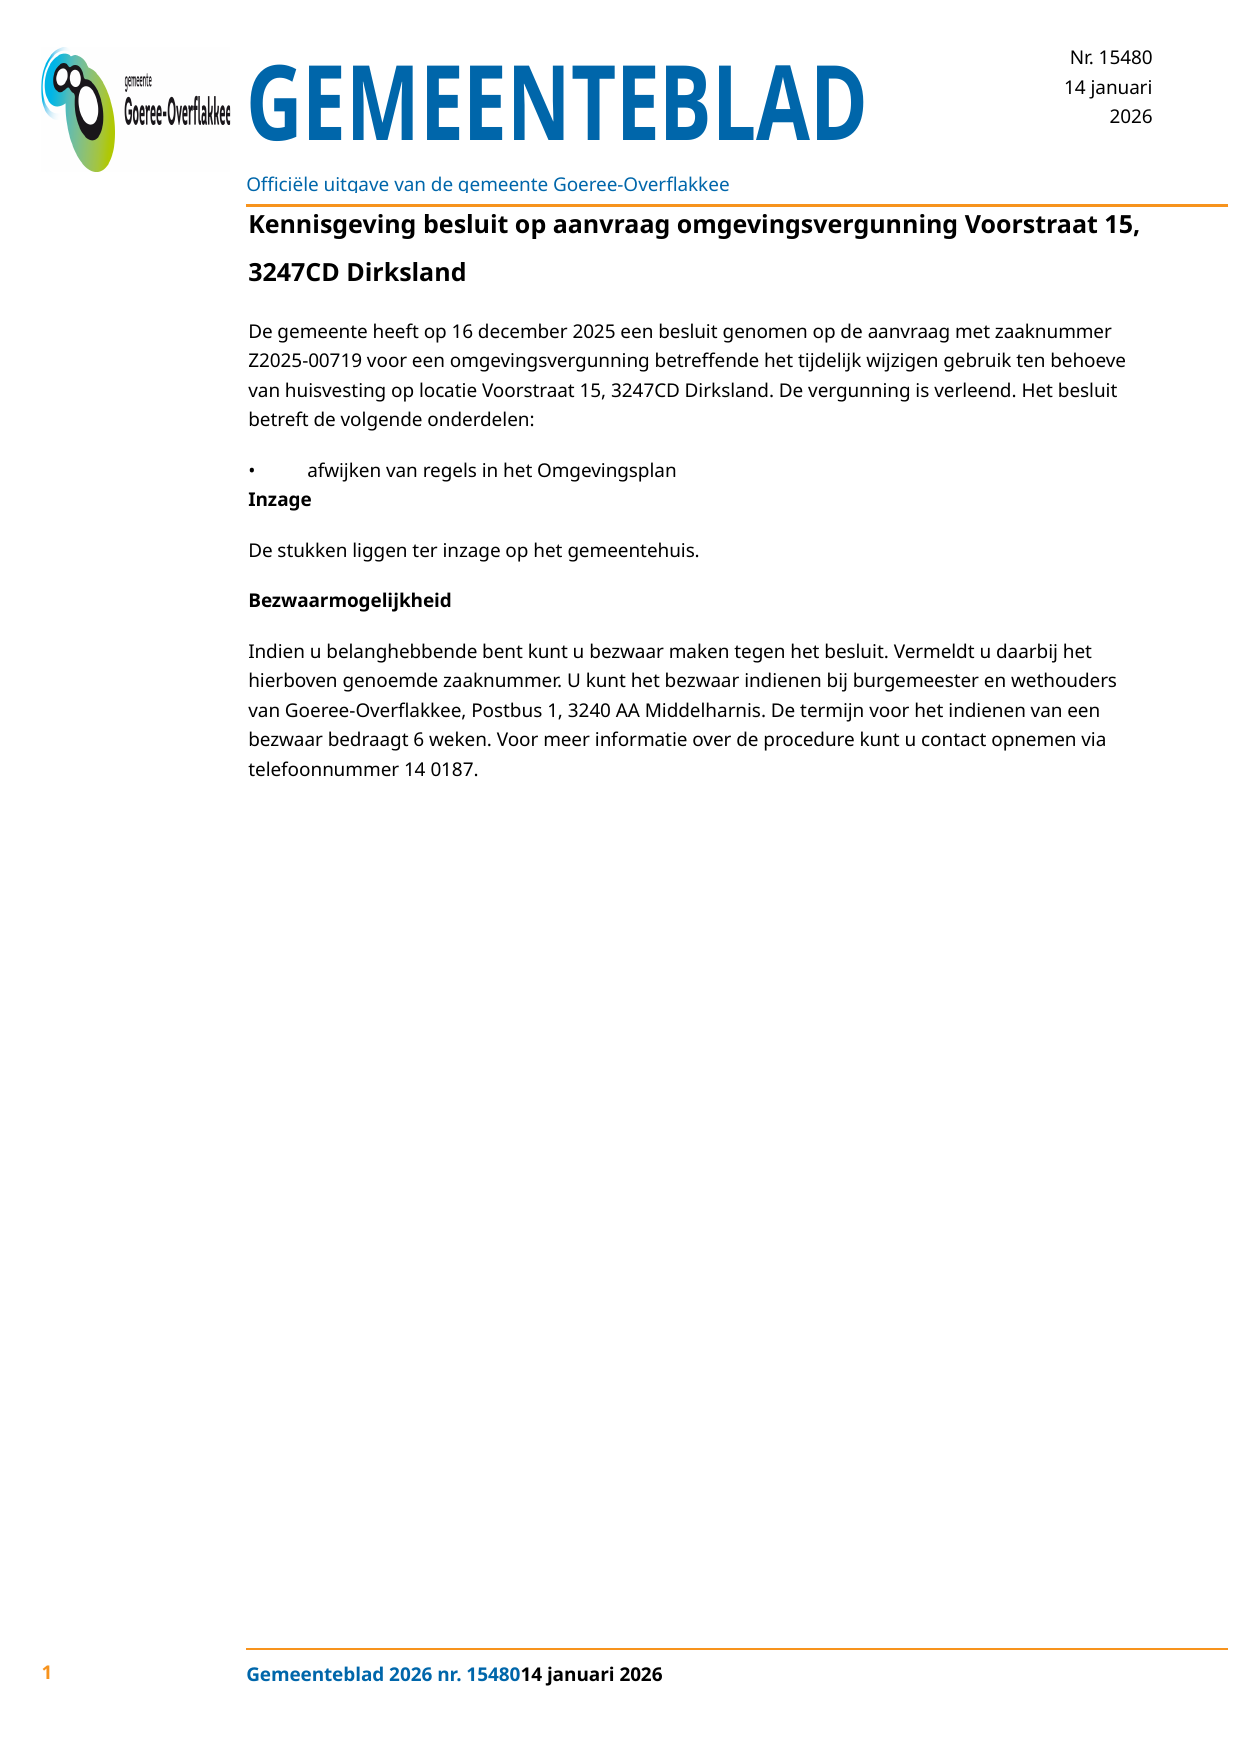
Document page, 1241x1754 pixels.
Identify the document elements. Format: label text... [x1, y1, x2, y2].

text Inzage [248, 487, 1152, 512]
list afwijken van regels in het Omgevingsplan [248, 457, 1152, 483]
text Bezwaarmogelijkheid [248, 587, 1152, 613]
text Kennisgeving besluit op aanvraag omgevingsvergunning Voorstraat 15, 3247CD Dirksland [248, 207, 1152, 288]
text De gemeente heeft op 16 december 2025 een besluit genomen op de aanvraag met zaaknummer Z2025-00719 voor een omgevingsvergunning betreffende het tijdelijk wijzigen gebruik ten behoeve van huisvesting op locatie Voorstraat 15, 3247CD Dirksland. De vergunning is verleend. Het besluit betreft de volgende onderdelen: [248, 318, 1152, 432]
text Indien u belanghebbende bent kunt u bezwaar maken tegen het besluit. Vermeldt u daarbij het hierboven genoemde zaaknummer. U kunt het bezwaar indienen bij burgemeester en wethouders van Goeree-Overflakkee, Postbus 1, 3240 AA Middelharnis. De termijn voor het indienen van een bezwaar bedraagt 6 weken. Voor meer informatie over de procedure kunt u contact opnemen via telefoonnummer 14 0187. [248, 638, 1152, 782]
text De stukken liggen ter inzage op het gemeentehuis. [248, 537, 1152, 563]
picture [41, 47, 231, 172]
